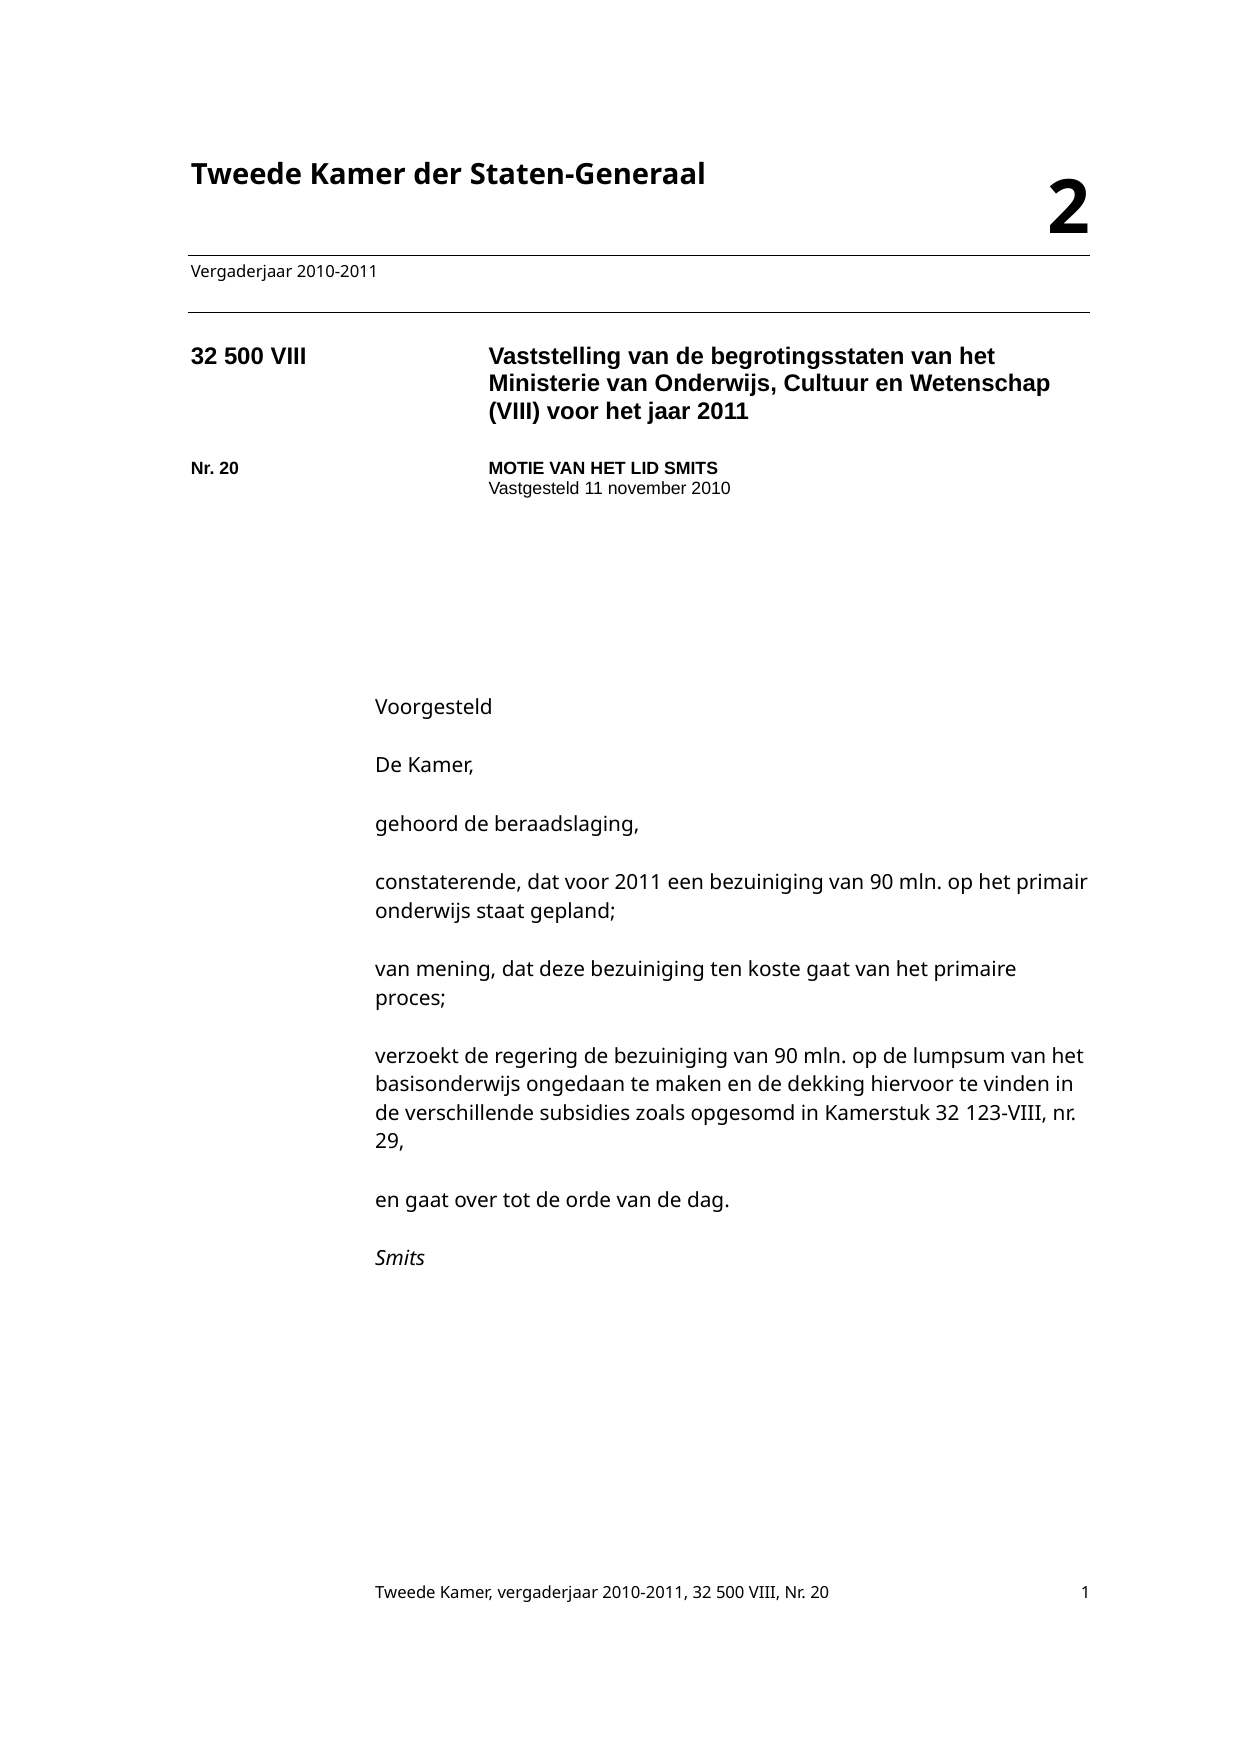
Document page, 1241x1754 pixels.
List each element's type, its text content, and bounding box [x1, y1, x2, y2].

text gehoord de beraadslaging, [375, 809, 1090, 837]
text Smits [375, 1243, 1090, 1272]
text constaterende, dat voor 2011 een bezuiniging van 90 mln. op het primair onderwijs staat gepland; [375, 867, 1090, 924]
table_cell Nr. 20 [188, 455, 485, 573]
table_header Tweede Kamer der Staten-Generaal [188, 150, 909, 255]
table_cell [485, 313, 1090, 339]
text verzoekt de regering de bezuiniging van 90 mln. op de lumpsum van het basisonderwijs ongedaan te maken en de dekking hiervoor te vinden in de verschillende subsidies zoals opgesomd in Kamerstuk 32 123-VIII, nr. 29, [375, 1041, 1090, 1155]
text De Kamer, [375, 751, 1090, 779]
table_cell MOTIE VAN HET LID SMITS Vastgesteld 11 november 2010 [485, 455, 1090, 573]
table_cell [188, 313, 485, 339]
table_cell Vaststelling van de begrotingsstaten van het Ministerie van Onderwijs, Cultuur en Wetenschap (VIII) voor het jaar 2011 [485, 339, 1090, 454]
table_cell Vergaderjaar 2010-2011 [188, 256, 485, 312]
text en gaat over tot de orde van de dag. [375, 1185, 1090, 1213]
table_cell 32 500 VIII [188, 339, 485, 454]
table_header 2 [910, 150, 1090, 255]
text Voorgesteld [375, 692, 1090, 721]
table_cell [485, 256, 1090, 312]
text van mening, dat deze bezuiniging ten koste gaat van het primaire proces; [375, 954, 1090, 1011]
